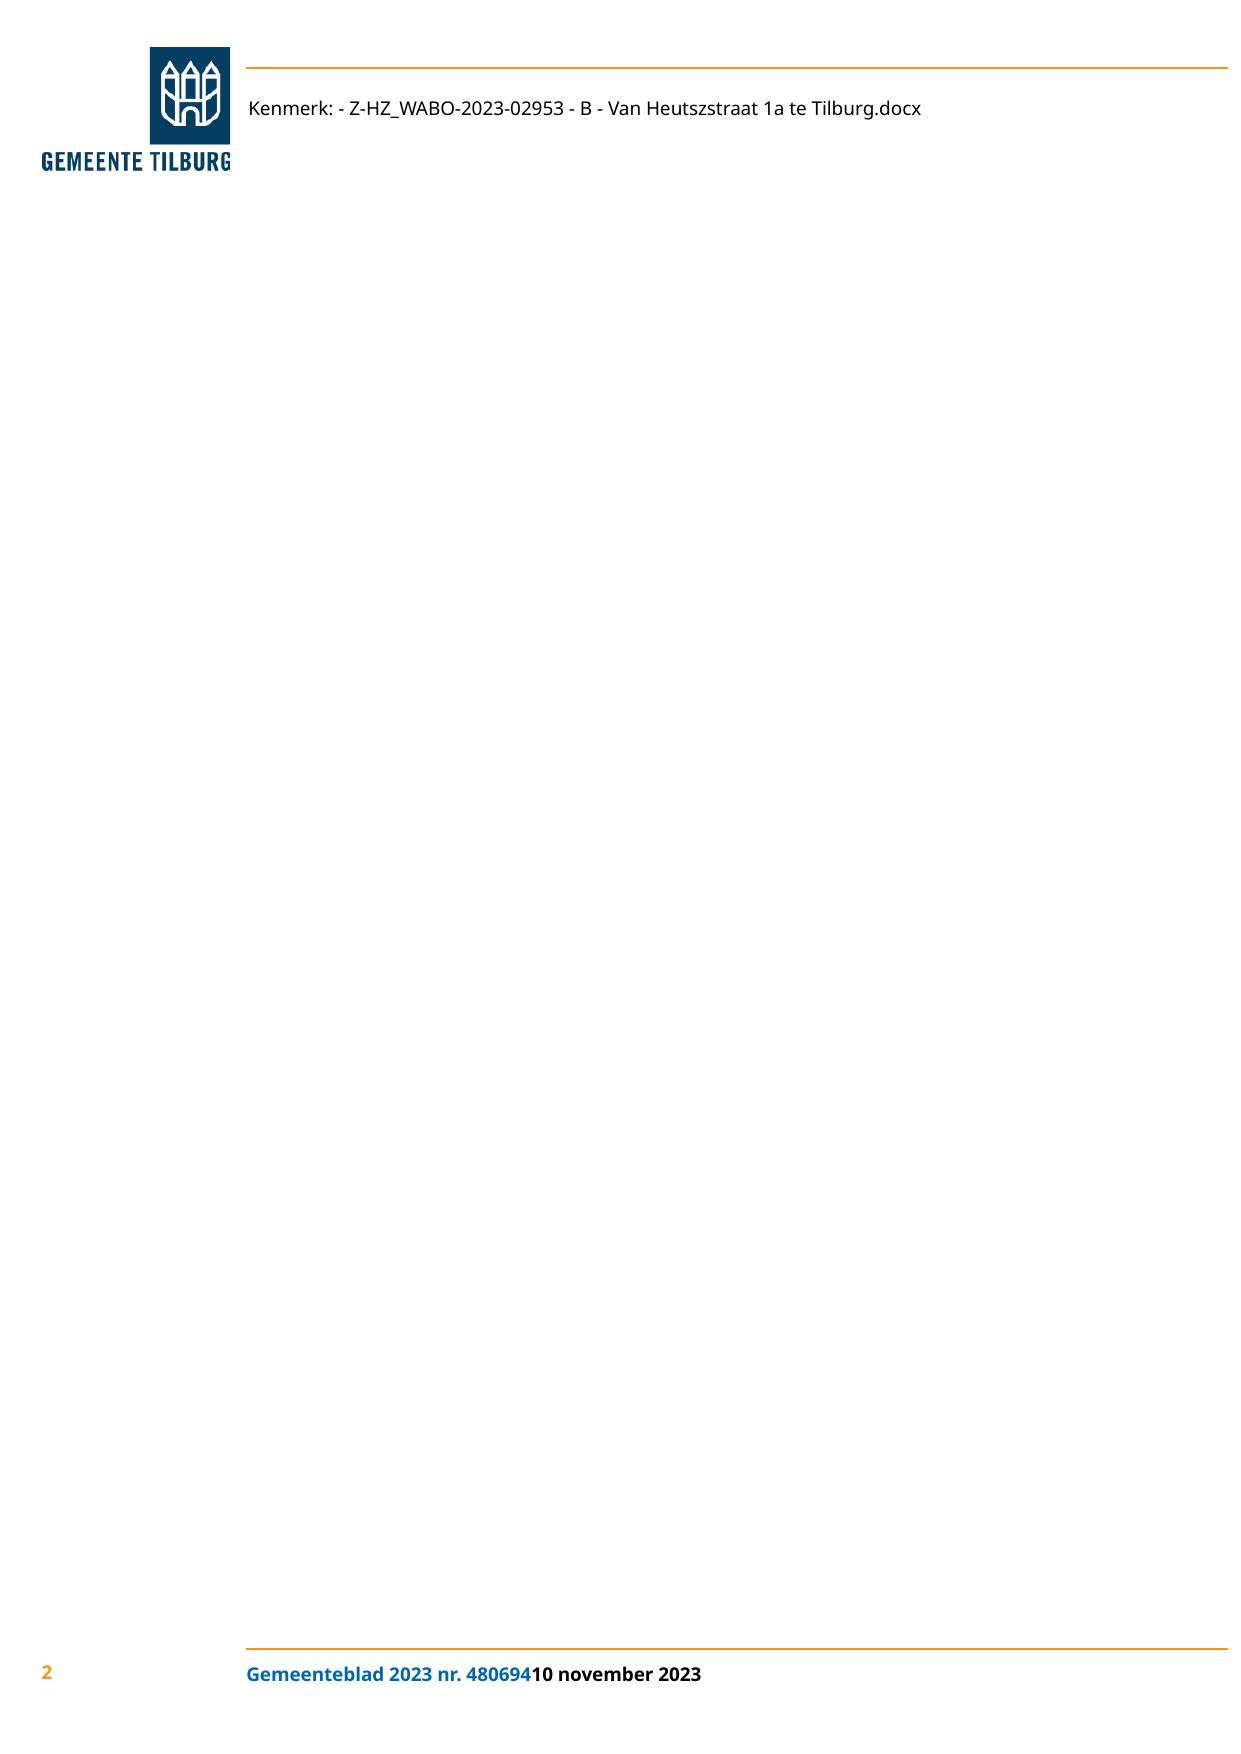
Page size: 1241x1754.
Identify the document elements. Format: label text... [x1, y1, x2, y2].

picture [41, 47, 231, 172]
text Kenmerk: - Z-HZ_WABO-2023-02953 - B - Van Heutszstraat 1a te Tilburg.docx [248, 95, 1152, 121]
